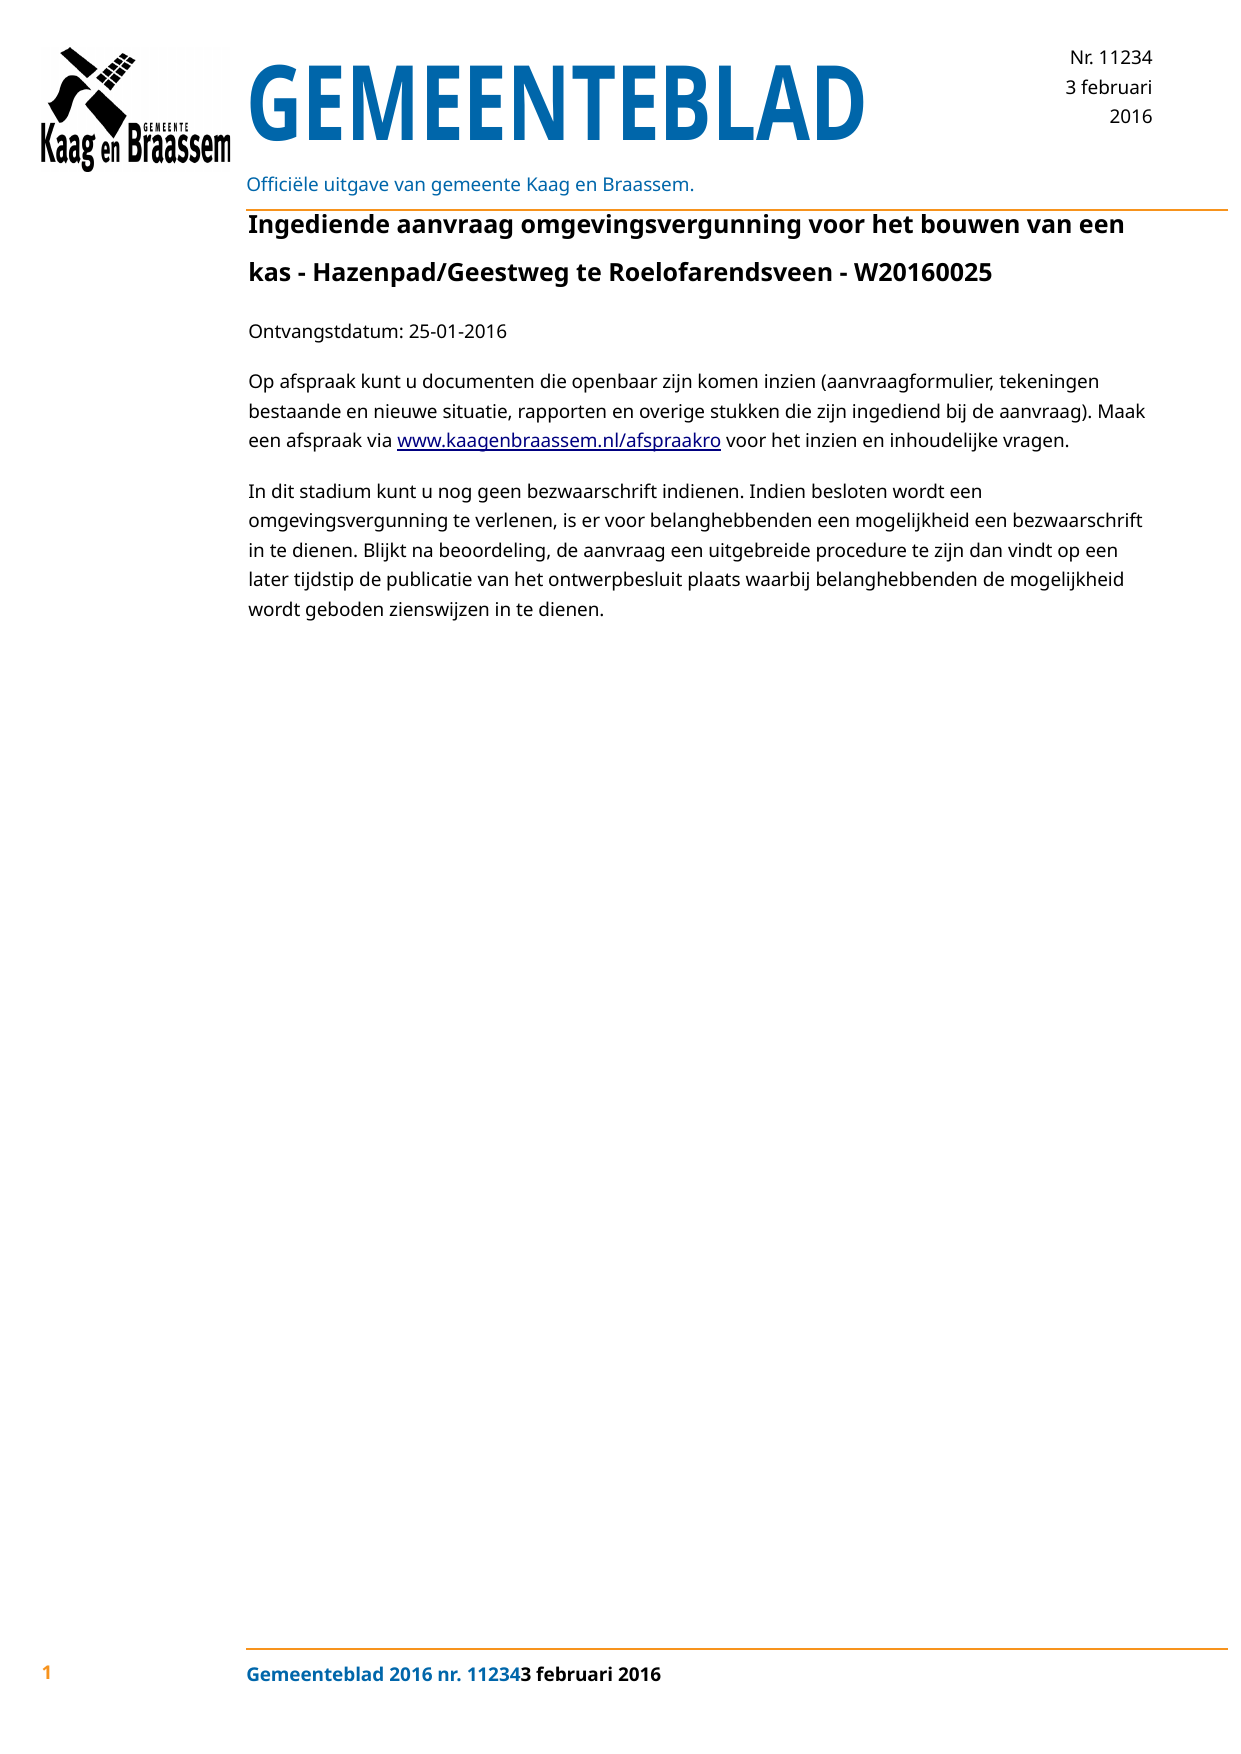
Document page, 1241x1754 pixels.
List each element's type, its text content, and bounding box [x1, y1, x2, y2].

text In dit stadium kunt u nog geen bezwaarschrift indienen. Indien besloten wordt een omgevingsvergunning te verlenen, is er voor belanghebbenden een mogelijkheid een bezwaarschrift in te dienen. Blijkt na beoordeling, de aanvraag een uitgebreide procedure te zijn dan vindt op een later tijdstip de publicatie van het ontwerpbesluit plaats waarbij belanghebbenden de mogelijkheid wordt geboden zienswijzen in te dienen. [248, 478, 1152, 622]
text Ontvangstdatum: 25-01-2016 [248, 318, 1152, 344]
text Op afspraak kunt u documenten die openbaar zijn komen inzien (aanvraagformulier, tekeningen bestaande en nieuwe situatie, rapporten en overige stukken die zijn ingediend bij de aanvraag). Maak een afspraak via www.kaagenbraassem.nl/afspraakro voor het inzien en inhoudelijke vragen. [248, 368, 1152, 453]
picture [41, 47, 231, 172]
text Ingediende aanvraag omgevingsvergunning voor het bouwen van een kas - Hazenpad/Geestweg te Roelofarendsveen - W20160025 [248, 211, 1152, 288]
